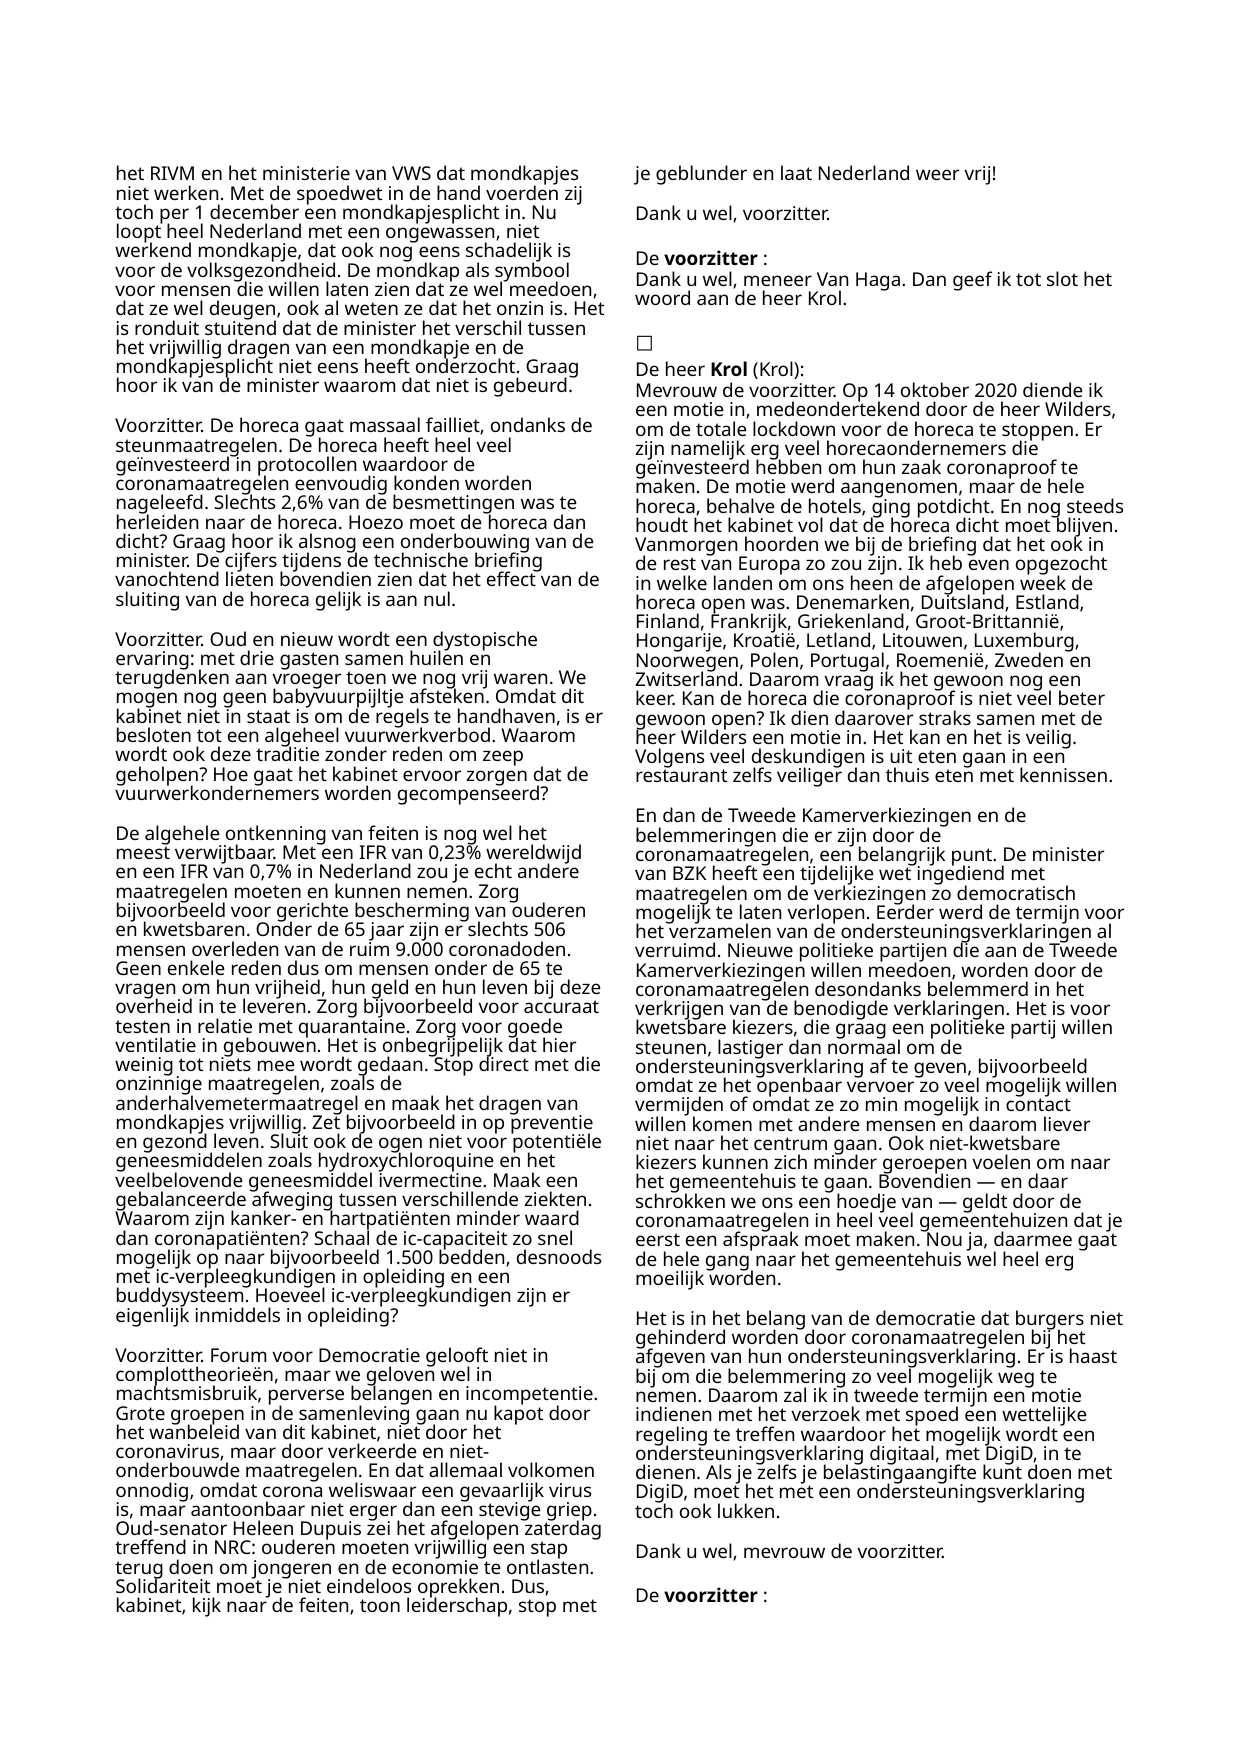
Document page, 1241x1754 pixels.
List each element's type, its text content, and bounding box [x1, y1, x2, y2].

text Voorzitter. Forum voor Democratie gelooft niet in complottheorieën, maar we geloven wel in machtsmisbruik, perverse belangen en incompetentie. Grote groepen in de samenleving gaan nu kapot door het wanbeleid van dit kabinet, niet door het coronavirus, maar door verkeerde en niet-onderbouwde maatregelen. En dat allemaal volkomen onnodig, omdat corona weliswaar een gevaarlijk virus is, maar aantoonbaar niet erger dan een stevige griep. Oud-senator Heleen Dupuis zei het afgelopen zaterdag treffend in NRC: ouderen moeten vrijwillig een stap terug doen om jongeren en de economie te ontlasten. Solidariteit moet je niet eindeloos oprekken. Dus, kabinet, kijk naar de feiten, toon leiderschap, stop met [115, 1347, 605, 1616]
text Dank u wel, meneer Van Haga. Dan geef ik tot slot het woord aan de heer Krol. [635, 271, 1125, 310]
text Mevrouw de voorzitter. Op 14 oktober 2020 diende ik een motie in, medeondertekend door de heer Wilders, om de totale lockdown voor de horeca te stoppen. Er zijn namelijk erg veel horecaondernemers die geïnvesteerd hebben om hun zaak coronaproof te maken. De motie werd aangenomen, maar de hele horeca, behalve de hotels, ging potdicht. En nog steeds houdt het kabinet vol dat de horeca dicht moet blijven. Vanmorgen hoorden we bij de briefing dat het ook in de rest van Europa zo zou zijn. Ik heb even opgezocht in welke landen om ons heen de afgelopen week de horeca open was. Denemarken, Duitsland, Estland, Finland, Frankrijk, Griekenland, Groot-Brittannië, Hongarije, Kroatië, Letland, Litouwen, Luxemburg, Noorwegen, Polen, Portugal, Roemenië, Zweden en Zwitserland. Daarom vraag ik het gewoon nog een keer. Kan de horeca die coronaproof is niet veel beter gewoon open? Ik dien daarover straks samen met de heer Wilders een motie in. Het kan en het is veilig. Volgens veel deskundigen is uit eten gaan in een restaurant zelfs veiliger dan thuis eten met kennissen. [635, 382, 1125, 787]
text En dan de Tweede Kamerverkiezingen en de belemmeringen die er zijn door de coronamaatregelen, een belangrijk punt. De minister van BZK heeft een tijdelijke wet ingediend met maatregelen om de verkiezingen zo democratisch mogelijk te laten verlopen. Eerder werd de termijn voor het verzamelen van de ondersteuningsverklaringen al verruimd. Nieuwe politieke partijen die aan de Tweede Kamerverkiezingen willen meedoen, worden door de coronamaatregelen desondanks belemmerd in het verkrijgen van de benodigde verklaringen. Het is voor kwetsbare kiezers, die graag een politieke partij willen steunen, lastiger dan normaal om de ondersteuningsverklaring af te geven, bijvoorbeeld omdat ze het openbaar vervoer zo veel mogelijk willen vermijden of omdat ze zo min mogelijk in contact willen komen met andere mensen en daarom liever niet naar het centrum gaan. Ook niet-kwetsbare kiezers kunnen zich minder geroepen voelen om naar het gemeentehuis te gaan. Bovendien — en daar schrokken we ons een hoedje van — geldt door de coronamaatregelen in heel veel gemeentehuizen dat je eerst een afspraak moet maken. Nou ja, daarmee gaat de hele gang naar het gemeentehuis wel heel erg moeilijk worden. [635, 807, 1125, 1289]
text De voorzitter : [635, 1583, 1125, 1608]
text Dank u wel, voorzitter. [635, 205, 1125, 224]
text De algehele ontkenning van feiten is nog wel het meest verwijtbaar. Met een IFR van 0,23% wereldwijd en een IFR van 0,7% in Nederland zou je echt andere maatregelen moeten en kunnen nemen. Zorg bijvoorbeeld voor gerichte bescherming van ouderen en kwetsbaren. Onder de 65 jaar zijn er slechts 506 mensen overleden van de ruim 9.000 coronadoden. Geen enkele reden dus om mensen onder de 65 te vragen om hun vrijheid, hun geld en hun leven bij deze overheid in te leveren. Zorg bijvoorbeeld voor accuraat testen in relatie met quarantaine. Zorg voor goede ventilatie in gebouwen. Het is onbegrijpelijk dat hier weinig tot niets mee wordt gedaan. Stop direct met die onzinnige maatregelen, zoals de anderhalvemetermaatregel en maak het dragen van mondkapjes vrijwillig. Zet bijvoorbeeld in op preventie en gezond leven. Sluit ook de ogen niet voor potentiële geneesmiddelen zoals hydroxychloroquine en het veelbelovende geneesmiddel ivermectine. Maak een gebalanceerde afweging tussen verschillende ziekten. Waarom zijn kanker- en hartpatiënten minder waard dan coronapatiënten? Schaal de ic-capaciteit zo snel mogelijk op naar bijvoorbeeld 1.500 bedden, desnoods met ic-verpleegkundigen in opleiding en een buddysysteem. Hoeveel ic-verpleegkundigen zijn er eigenlijk inmiddels in opleiding? [115, 825, 605, 1326]
text De voorzitter : [635, 245, 1125, 271]
text je geblunder en laat Nederland weer vrij! [635, 165, 1125, 184]
text Voorzitter. Oud en nieuw wordt een dystopische ervaring: met drie gasten samen huilen en terugdenken aan vroeger toen we nog vrij waren. We mogen nog geen babyvuurpijltje afsteken. Omdat dit kabinet niet in staat is om de regels te handhaven, is er besloten tot een algeheel vuurwerkverbod. Waarom wordt ook deze traditie zonder reden om zeep geholpen? Hoe gaat het kabinet ervoor zorgen dat de vuurwerkondernemers worden gecompenseerd? [115, 631, 605, 804]
text het RIVM en het ministerie van VWS dat mondkapjes niet werken. Met de spoedwet in de hand voerden zij toch per 1 december een mondkapjesplicht in. Nu loopt heel Nederland met een ongewassen, niet werkend mondkapje, dat ook nog eens schadelijk is voor de volksgezondheid. De mondkap als symbool voor mensen die willen laten zien dat ze wel meedoen, dat ze wel deugen, ook al weten ze dat het onzin is. Het is ronduit stuitend dat de minister het verschil tussen het vrijwillig dragen van een mondkapje en de mondkapjesplicht niet eens heeft onderzocht. Graag hoor ik van de minister waarom dat niet is gebeurd. [115, 165, 605, 397]
text Dank u wel, mevrouw de voorzitter. [635, 1543, 1125, 1562]
text Het is in het belang van de democratie dat burgers niet gehinderd worden door coronamaatregelen bij het afgeven van hun ondersteuningsverklaring. Er is haast bij om die belemmering zo veel mogelijk weg te nemen. Daarom zal ik in tweede termijn een motie indienen met het verzoek met spoed een wettelijke regeling te treffen waardoor het mogelijk wordt een ondersteuningsverklaring digitaal, met DigiD, in te dienen. Als je zelfs je belastingaangifte kunt doen met DigiD, moet het met een ondersteuningsverklaring toch ook lukken. [635, 1310, 1125, 1522]
text De heer Krol (Krol): [635, 356, 1125, 382]
text Voorzitter. De horeca gaat massaal failliet, ondanks de steunmaatregelen. De horeca heeft heel veel geïnvesteerd in protocollen waardoor de coronamaatregelen eenvoudig konden worden nageleefd. Slechts 2,6% van de besmettingen was te herleiden naar de horeca. Hoezo moet de horeca dan dicht? Graag hoor ik alsnog een onderbouwing van de minister. De cijfers tijdens de technische briefing vanochtend lieten bovendien zien dat het effect van de sluiting van de horeca gelijk is aan nul. [115, 417, 605, 610]
text ⬜ [635, 331, 1125, 356]
